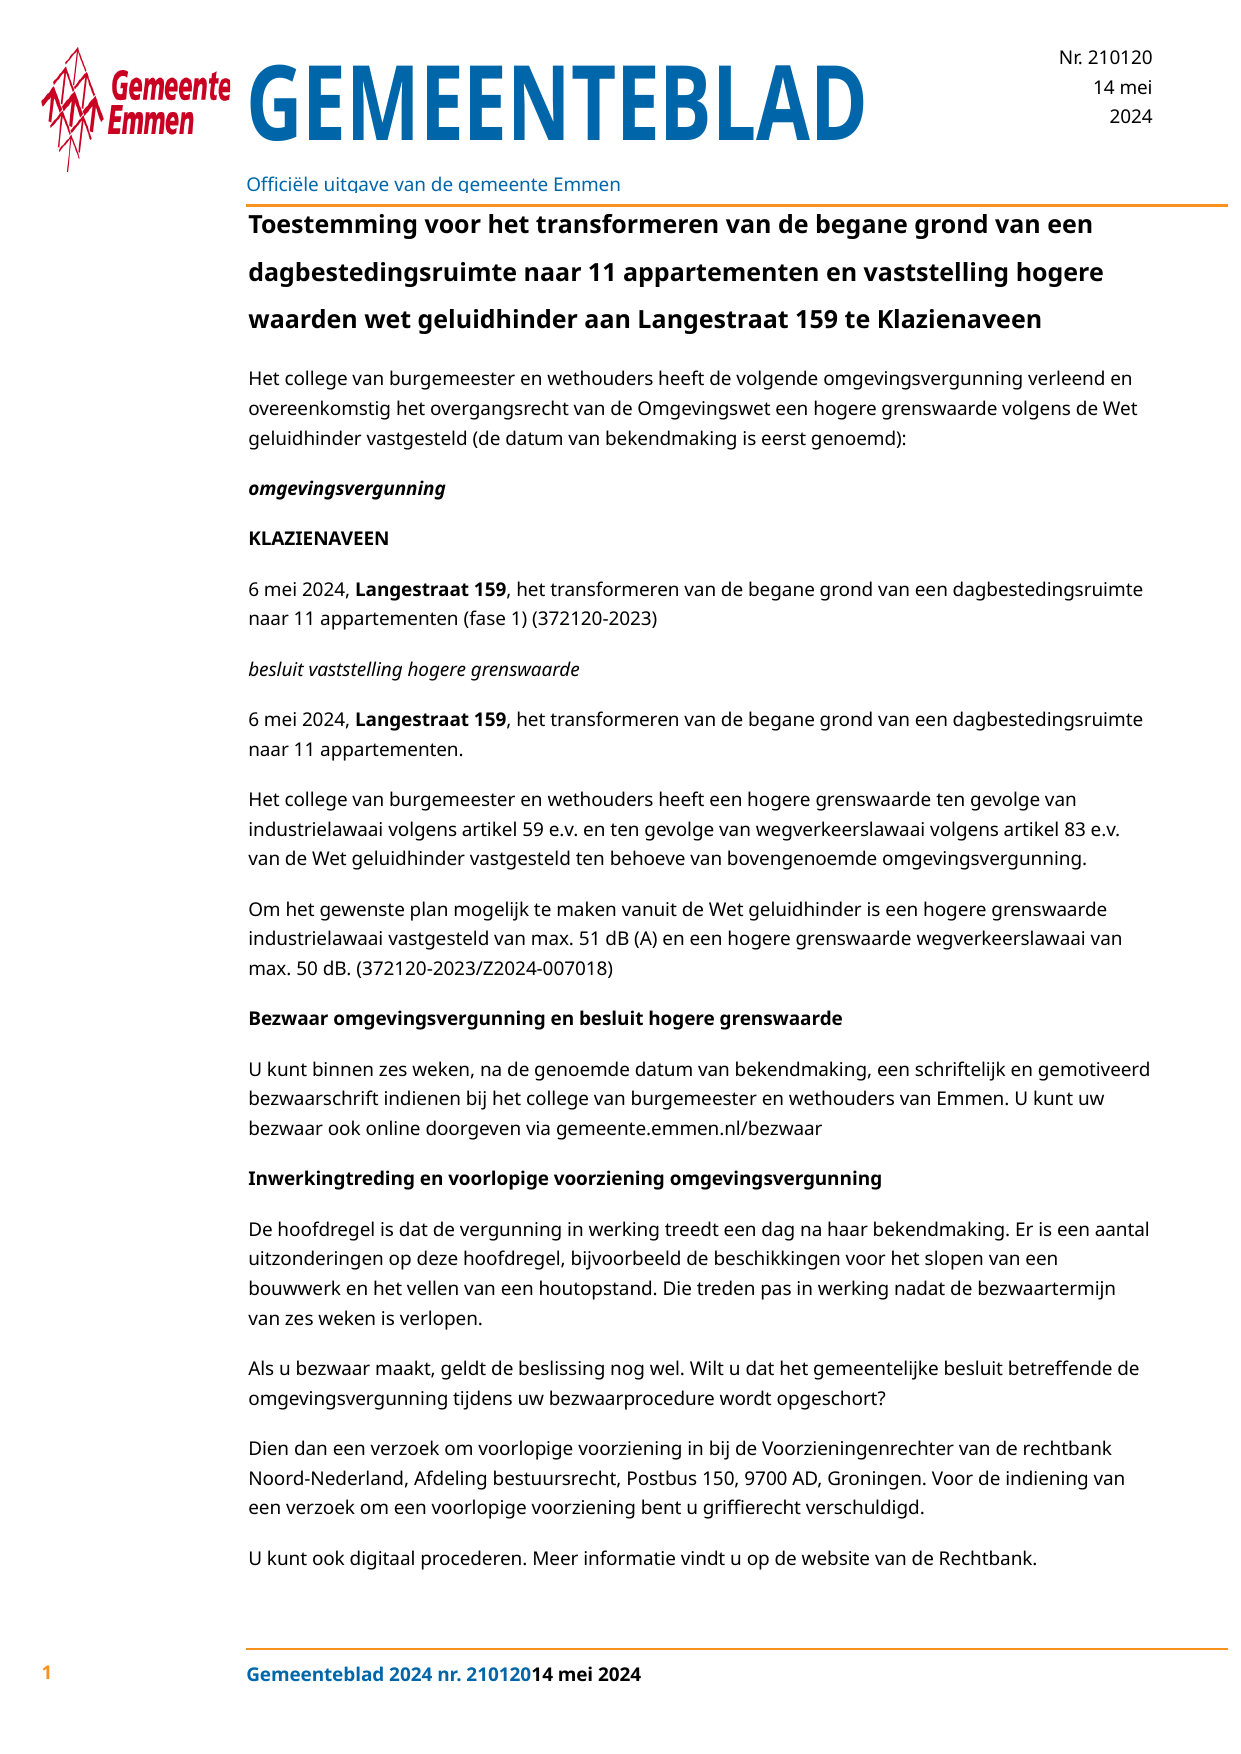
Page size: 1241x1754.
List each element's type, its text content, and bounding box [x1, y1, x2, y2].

text U kunt ook digitaal procederen. Meer informatie vindt u op de website van de Rechtbank. [248, 1545, 1152, 1570]
text Dien dan een verzoek om voorlopige voorziening in bij de Voorzieningenrechter van de rechtbank Noord-Nederland, Afdeling bestuursrecht, Postbus 150, 9700 AD, Groningen. Voor de indiening van een verzoek om een voorlopige voorziening bent u griffierecht verschuldigd. [248, 1435, 1152, 1520]
text 6 mei 2024, Langestraat 159, het transformeren van de begane grond van een dagbestedingsruimte naar 11 appartementen. [248, 706, 1152, 762]
text Toestemming voor het transformeren van de begane grond van een dagbestedingsruimte naar 11 appartementen en vaststelling hogere waarden wet geluidhinder aan Langestraat 159 te Klazienaveen [248, 207, 1152, 336]
text De hoofdregel is dat de vergunning in werking treedt een dag na haar bekendmaking. Er is een aantal uitzonderingen op deze hoofdregel, bijvoorbeeld de beschikkingen voor het slopen van een bouwwerk en het vellen van een houtopstand. Die treden pas in werking nadat de bezwaartermijn van zes weken is verlopen. [248, 1216, 1152, 1330]
text Als u bezwaar maakt, geldt de beslissing nog wel. Wilt u dat het gemeentelijke besluit betreffende de omgevingsvergunning tijdens uw bezwaarprocedure wordt opgeschort? [248, 1355, 1152, 1410]
text Om het gewenste plan mogelijk te maken vanuit de Wet geluidhinder is een hogere grenswaarde industrielawaai vastgesteld van max. 51 dB (A) en een hogere grenswaarde wegverkeerslawaai van max. 50 dB. (372120-2023/Z2024-007018) [248, 896, 1152, 981]
text Het college van burgemeester en wethouders heeft een hogere grenswaarde ten gevolge van industrielawaai volgens artikel 59 e.v. en ten gevolge van wegverkeerslawaai volgens artikel 83 e.v. van de Wet geluidhinder vastgesteld ten behoeve van bovengenoemde omgevingsvergunning. [248, 786, 1152, 871]
text besluit vaststelling hogere grenswaarde [248, 656, 1152, 682]
text omgevingsvergunning [248, 475, 1152, 501]
picture [41, 47, 231, 172]
text Het college van burgemeester en wethouders heeft de volgende omgevingsvergunning verleend en overeenkomstig het overgangsrecht van de Omgevingswet een hogere grenswaarde volgens de Wet geluidhinder vastgesteld (de datum van bekendmaking is eerst genoemd): [248, 366, 1152, 450]
text KLAZIENAVEEN [248, 526, 1152, 551]
text U kunt binnen zes weken, na de genoemde datum van bekendmaking, een schriftelijk en gemotiveerd bezwaarschrift indienen bij het college van burgemeester en wethouders van Emmen. U kunt uw bezwaar ook online doorgeven via gemeente.emmen.nl/bezwaar [248, 1056, 1152, 1141]
text Bezwaar omgevingsvergunning en besluit hogere grenswaarde [248, 1006, 1152, 1031]
text Inwerkingtreding en voorlopige voorziening omgevingsvergunning [248, 1166, 1152, 1191]
text 6 mei 2024, Langestraat 159, het transformeren van de begane grond van een dagbestedingsruimte naar 11 appartementen (fase 1) (372120-2023) [248, 576, 1152, 631]
